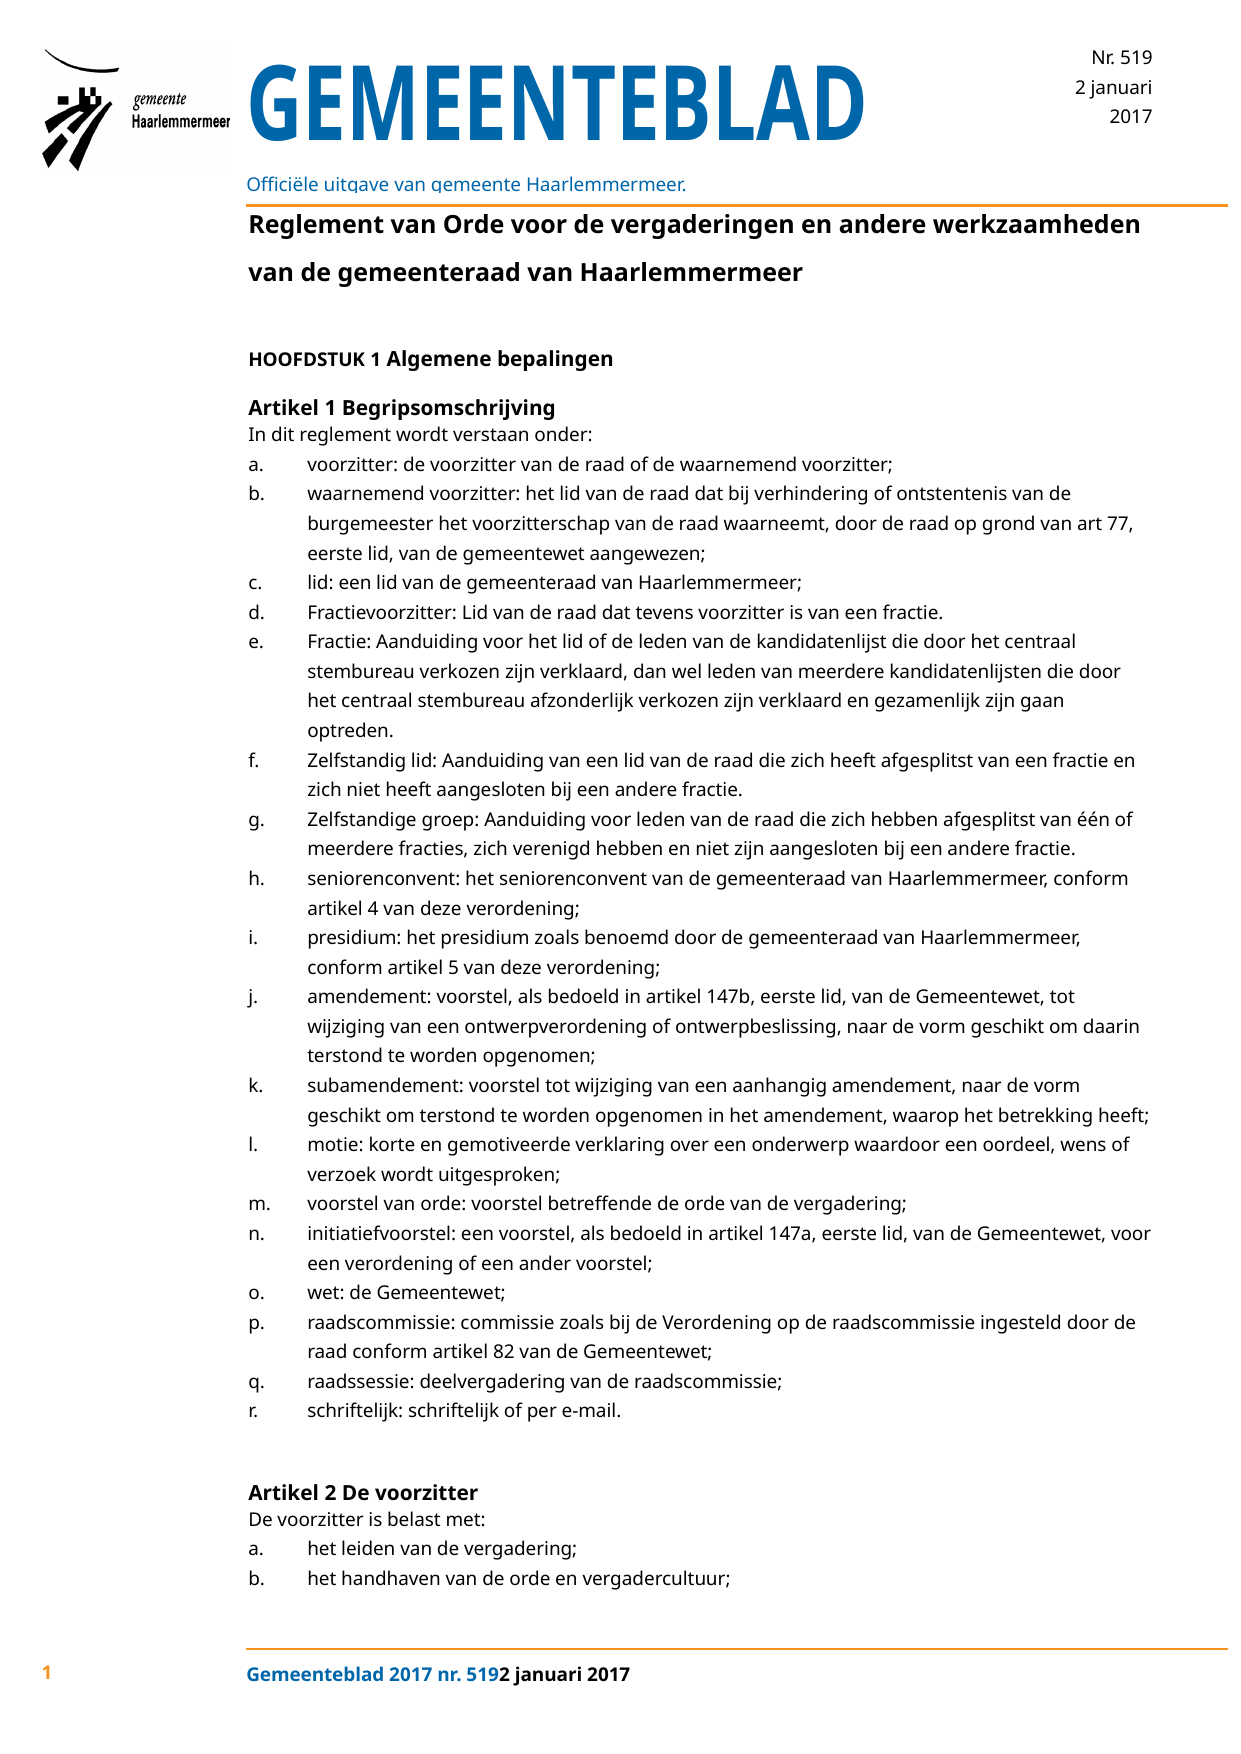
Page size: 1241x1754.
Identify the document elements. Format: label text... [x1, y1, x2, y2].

list raadssessie: deelvergadering van de raadscommissie; [248, 1368, 1152, 1394]
list Fractievoorzitter: Lid van de raad dat tevens voorzitter is van een fractie. [248, 599, 1152, 624]
text Reglement van Orde voor de vergaderingen en andere werkzaamheden van de gemeenteraad van Haarlemmermeer [248, 207, 1152, 288]
list raadscommissie: commissie zoals bij de Verordening op de raadscommissie ingesteld door de raad conform artikel 82 van de Gemeentewet; [248, 1309, 1152, 1364]
list Zelfstandig lid: Aanduiding van een lid van de raad die zich heeft afgesplitst van een fractie en zich niet heeft aangesloten bij een andere fractie. [248, 747, 1152, 802]
list voorzitter: de voorzitter van de raad of de waarnemend voorzitter; [248, 451, 1152, 477]
list Fractie: Aanduiding voor het lid of de leden van de kandidatenlijst die door het centraal stembureau verkozen zijn verklaard, dan wel leden van meerdere kandidatenlijsten die door het centraal stembureau afzonderlijk verkozen zijn verklaard en gezamenlijk zijn gaan optreden. [248, 628, 1152, 743]
text In dit reglement wordt verstaan onder: [248, 421, 1152, 447]
list Zelfstandige groep: Aanduiding voor leden van de raad die zich hebben afgesplitst van één of meerdere fracties, zich verenigd hebben en niet zijn aangesloten bij een andere fractie. [248, 806, 1152, 861]
text Artikel 1 Begripsomschrijving [248, 393, 1152, 421]
list waarnemend voorzitter: het lid van de raad dat bij verhindering of ontstentenis van de burgemeester het voorzitterschap van de raad waarneemt, door de raad op grond van art 77, eerste lid, van de gemeentewet aangewezen; [248, 481, 1152, 565]
picture [41, 47, 231, 172]
list voorstel van orde: voorstel betreffende de orde van de vergadering; [248, 1191, 1152, 1216]
text De voorzitter is belast met: [248, 1506, 1152, 1532]
list amendement: voorstel, als bedoeld in artikel 147b, eerste lid, van de Gemeentewet, tot wijziging van een ontwerpverordening of ontwerpbeslissing, naar de vorm geschikt om daarin terstond te worden opgenomen; [248, 983, 1152, 1068]
text HOOFDSTUK 1 Algemene bepalingen [248, 344, 1152, 372]
list presidium: het presidium zoals benoemd door de gemeenteraad van Haarlemmermeer, conform artikel 5 van deze verordening; [248, 924, 1152, 979]
list subamendement: voorstel tot wijziging van een aanhangig amendement, naar de vorm geschikt om terstond te worden opgenomen in het amendement, waarop het betrekking heeft; [248, 1072, 1152, 1127]
list initiatiefvoorstel: een voorstel, als bedoeld in artikel 147a, eerste lid, van de Gemeentewet, voor een verordening of een ander voorstel; [248, 1220, 1152, 1275]
text Artikel 2 De voorzitter [248, 1478, 1152, 1506]
list het handhaven van de orde en vergadercultuur; [248, 1565, 1152, 1591]
list motie: korte en gemotiveerde verklaring over een onderwerp waardoor een oordeel, wens of verzoek wordt uitgesproken; [248, 1131, 1152, 1187]
list wet: de Gemeentewet; [248, 1279, 1152, 1305]
list het leiden van de vergadering; [248, 1536, 1152, 1561]
list lid: een lid van de gemeenteraad van Haarlemmermeer; [248, 569, 1152, 595]
list schriftelijk: schriftelijk of per e-mail. [248, 1398, 1152, 1423]
list seniorenconvent: het seniorenconvent van de gemeenteraad van Haarlemmermeer, conform artikel 4 van deze verordening; [248, 865, 1152, 920]
